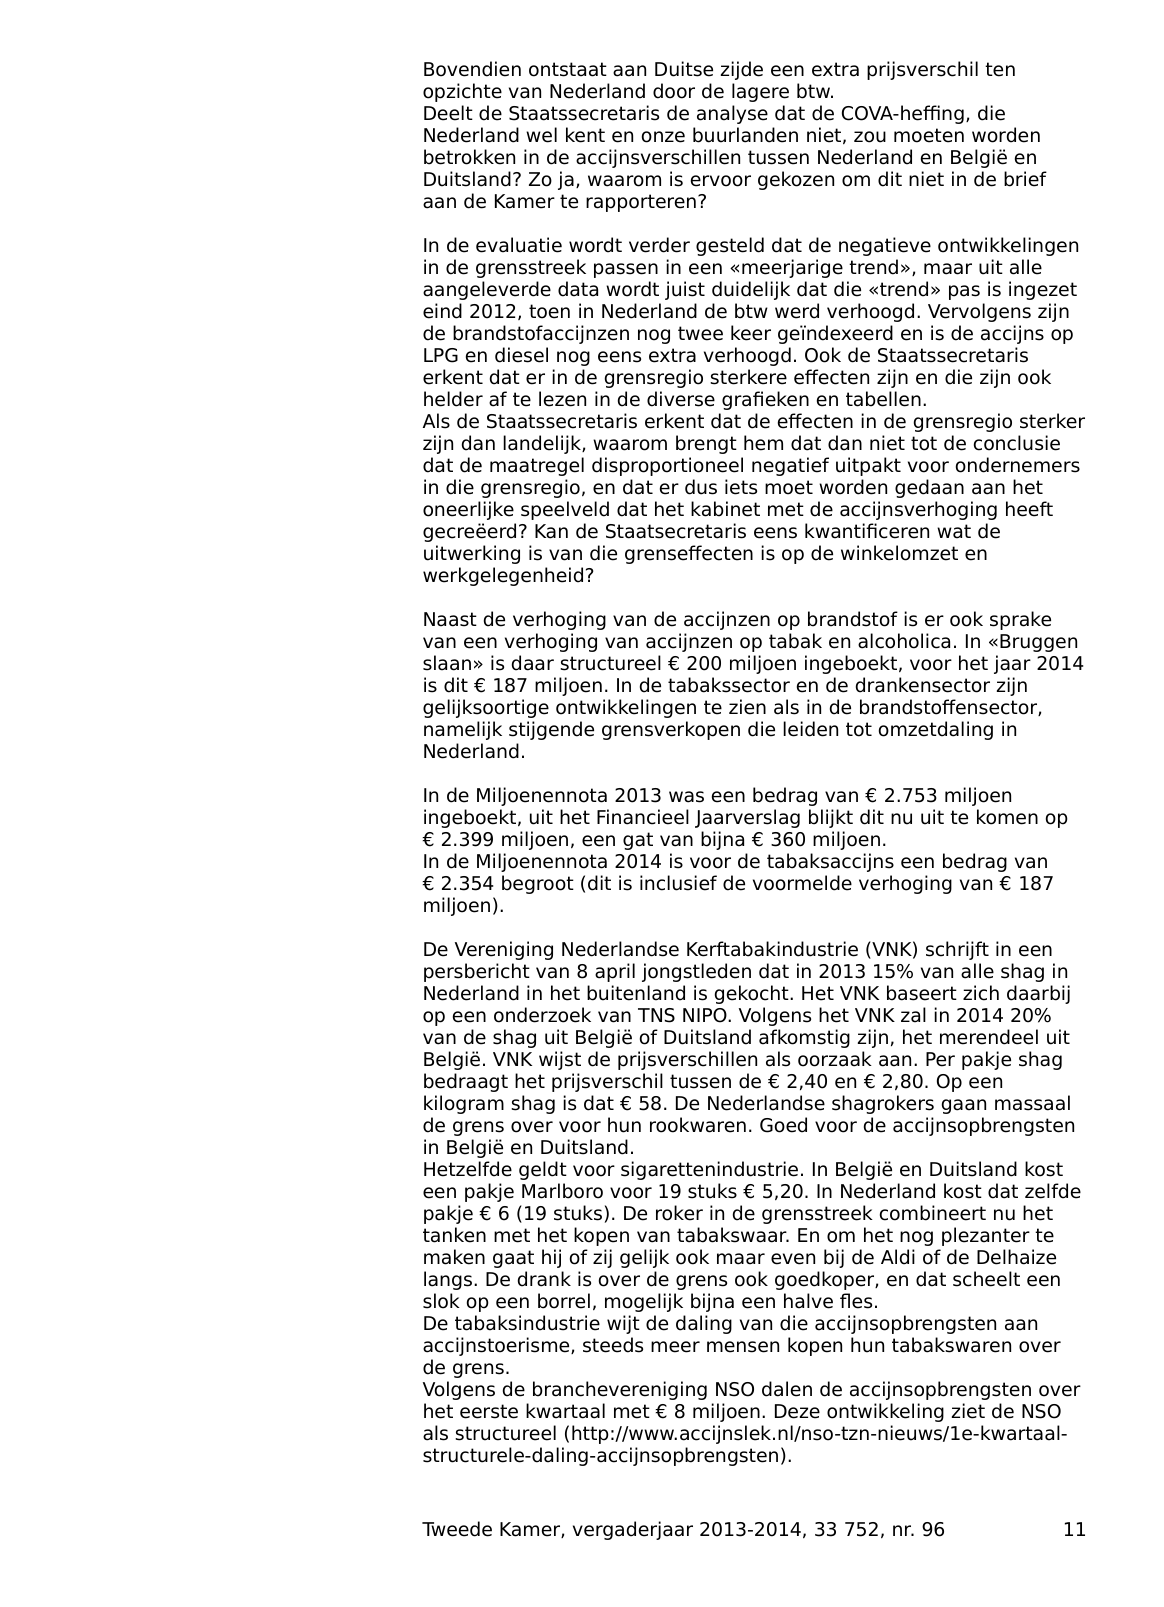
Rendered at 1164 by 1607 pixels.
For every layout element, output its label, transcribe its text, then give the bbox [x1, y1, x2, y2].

text Bovendien ontstaat aan Duitse zijde een extra prijsverschil ten opzichte van Nederland door de lagere btw. [422, 59, 1087, 103]
text Volgens de branchevereniging NSO dalen de accijnsopbrengsten over het eerste kwartaal met € 8 miljoen. Deze ontwikkeling ziet de NSO als structureel (http://www.accijnslek.nl/nso-tzn-nieuws/1e-kwartaal-structurele-daling-accijnsopbrengsten). [422, 1379, 1087, 1467]
text De Vereniging Nederlandse Kerftabakindustrie (VNK) schrijft in een persbericht van 8 april jongstleden dat in 2013 15% van alle shag in Nederland in het buitenland is gekocht. Het VNK baseert zich daarbij op een onderzoek van TNS NIPO. Volgens het VNK zal in 2014 20% van de shag uit België of Duitsland afkomstig zijn, het merendeel uit België. VNK wijst de prijsverschillen als oorzaak aan. Per pakje shag bedraagt het prijsverschil tussen de € 2,40 en € 2,80. Op een kilogram shag is dat € 58. De Nederlandse shagrokers gaan massaal de grens over voor hun rookwaren. Goed voor de accijnsopbrengsten in België en Duitsland. [422, 939, 1087, 1159]
text In de evaluatie wordt verder gesteld dat de negatieve ontwikkelingen in de grensstreek passen in een «meerjarige trend», maar uit alle aangeleverde data wordt juist duidelijk dat die «trend» pas is ingezet eind 2012, toen in Nederland de btw werd verhoogd. Vervolgens zijn de brandstofaccijnzen nog twee keer geïndexeerd en is de accijns op LPG en diesel nog eens extra verhoogd. Ook de Staatssecretaris erkent dat er in de grensregio sterkere effecten zijn en die zijn ook helder af te lezen in de diverse grafieken en tabellen. [422, 235, 1087, 411]
text Als de Staatssecretaris erkent dat de effecten in de grensregio sterker zijn dan landelijk, waarom brengt hem dat dan niet tot de conclusie dat de maatregel disproportioneel negatief uitpakt voor ondernemers in die grensregio, en dat er dus iets moet worden gedaan aan het oneerlijke speelveld dat het kabinet met de accijnsverhoging heeft gecreëerd? Kan de Staatsecretaris eens kwantificeren wat de uitwerking is van die grenseffecten is op de winkelomzet en werkgelegenheid? [422, 411, 1087, 587]
text Naast de verhoging van de accijnzen op brandstof is er ook sprake van een verhoging van accijnzen op tabak en alcoholica. In «Bruggen slaan» is daar structureel € 200 miljoen ingeboekt, voor het jaar 2014 is dit € 187 miljoen. In de tabakssector en de drankensector zijn gelijksoortige ontwikkelingen te zien als in de brandstoffensector, namelijk stijgende grensverkopen die leiden tot omzetdaling in Nederland. [422, 609, 1087, 763]
text In de Miljoenennota 2013 was een bedrag van € 2.753 miljoen ingeboekt, uit het Financieel Jaarverslag blijkt dit nu uit te komen op € 2.399 miljoen, een gat van bijna € 360 miljoen. [422, 785, 1087, 851]
text De tabaksindustrie wijt de daling van die accijnsopbrengsten aan accijnstoerisme, steeds meer mensen kopen hun tabakswaren over de grens. [422, 1313, 1087, 1379]
text In de Miljoenennota 2014 is voor de tabaksaccijns een bedrag van € 2.354 begroot (dit is inclusief de voormelde verhoging van € 187 miljoen). [422, 851, 1087, 917]
text Hetzelfde geldt voor sigarettenindustrie. In België en Duitsland kost een pakje Marlboro voor 19 stuks € 5,20. In Nederland kost dat zelfde pakje € 6 (19 stuks). De roker in de grensstreek combineert nu het tanken met het kopen van tabakswaar. En om het nog plezanter te maken gaat hij of zij gelijk ook maar even bij de Aldi of de Delhaize langs. De drank is over de grens ook goedkoper, en dat scheelt een slok op een borrel, mogelijk bijna een halve fles. [422, 1159, 1087, 1313]
text Deelt de Staatssecretaris de analyse dat de COVA-heffing, die Nederland wel kent en onze buurlanden niet, zou moeten worden betrokken in de accijnsverschillen tussen Nederland en België en Duitsland? Zo ja, waarom is ervoor gekozen om dit niet in de brief aan de Kamer te rapporteren? [422, 103, 1087, 213]
